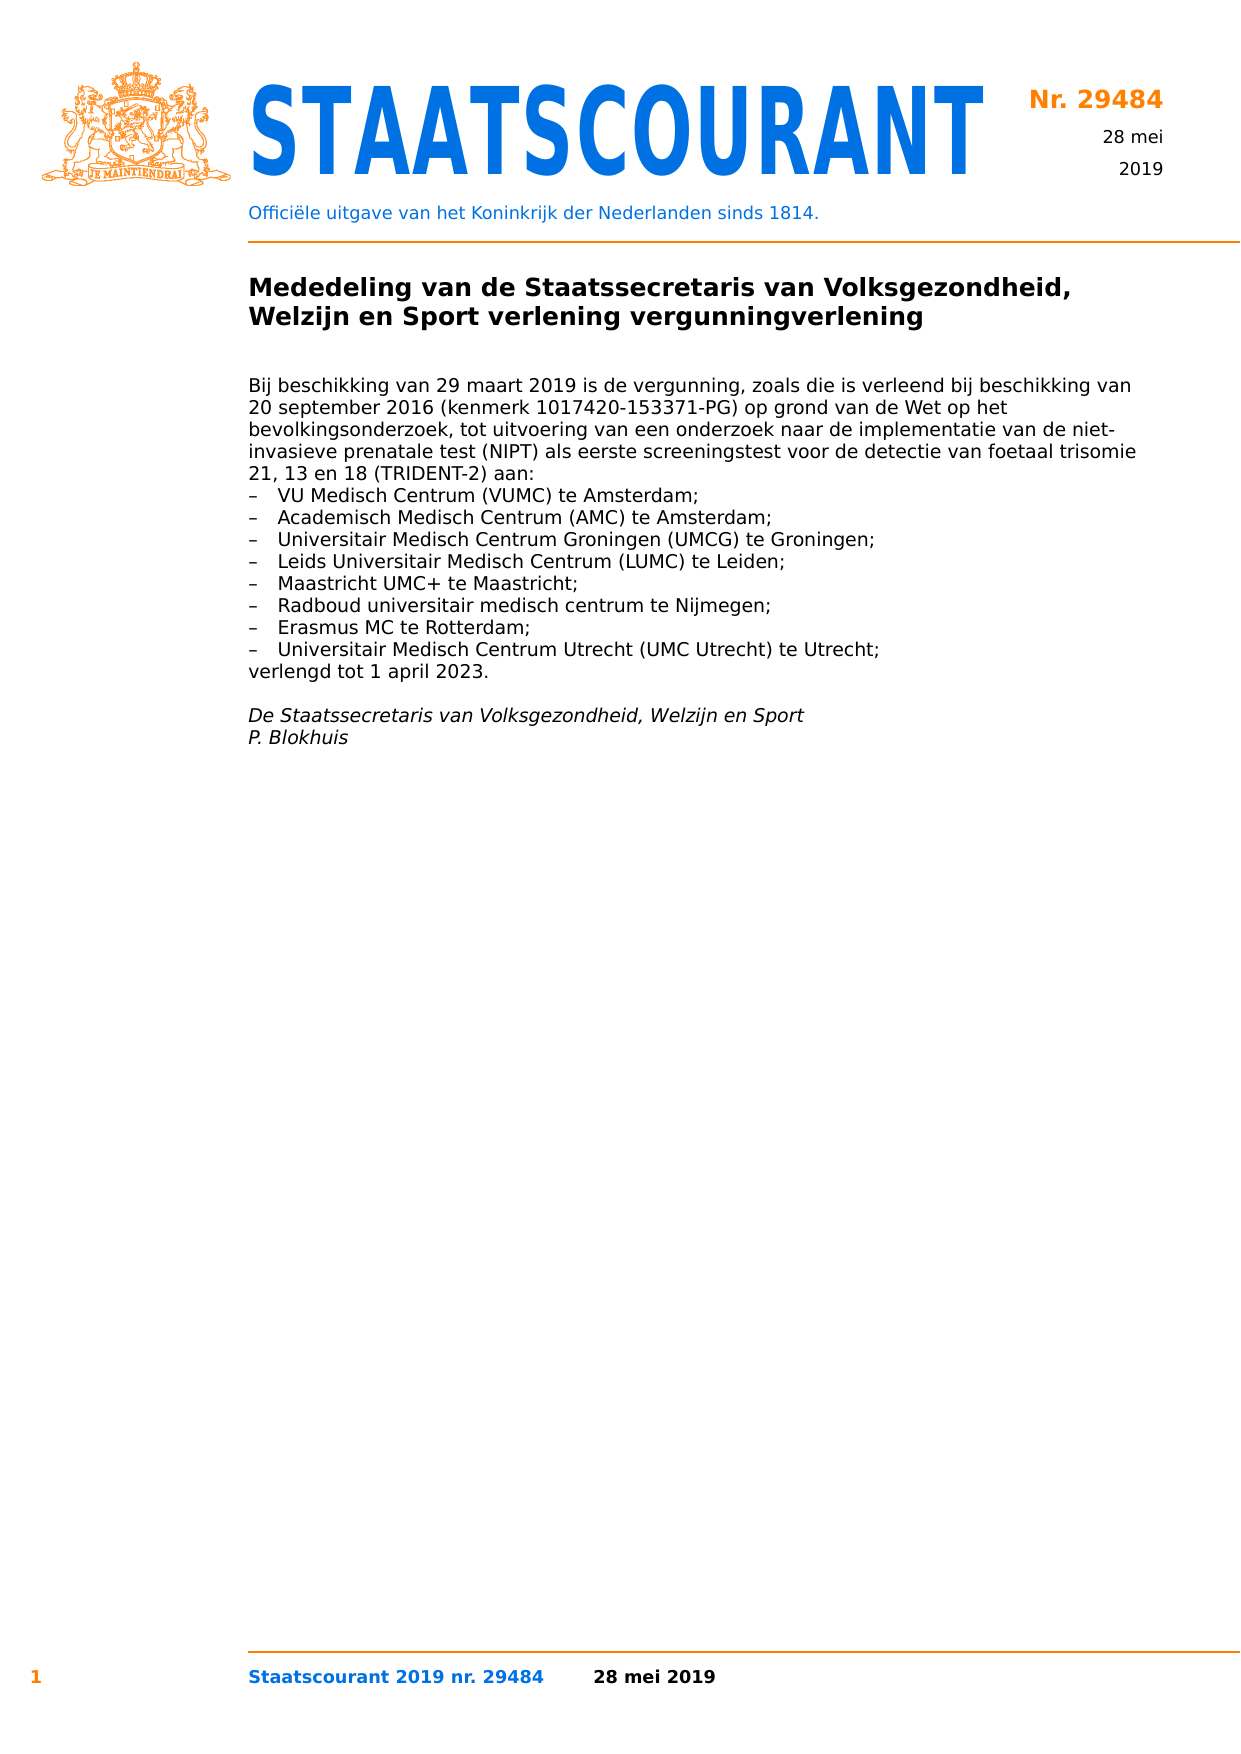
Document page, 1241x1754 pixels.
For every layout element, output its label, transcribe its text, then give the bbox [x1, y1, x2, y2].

text – Leids Universitair Medisch Centrum (LUMC) te Leiden; [248, 551, 1163, 573]
text – VU Medisch Centrum (VUMC) te Amsterdam; [248, 485, 1163, 507]
text – Radboud universitair medisch centrum te Nijmegen; [248, 595, 1163, 617]
text – Maastricht UMC+ te Maastricht; [248, 573, 1163, 595]
text – Universitair Medisch Centrum Groningen (UMCG) te Groningen; [248, 529, 1163, 551]
table_cell Officiële uitgave van het Koninkrijk der Nederlanden sinds 1814. [248, 203, 1240, 241]
text – Universitair Medisch Centrum Utrecht (UMC Utrecht) te Utrecht; [248, 639, 1163, 661]
picture [41, 62, 231, 186]
text De Staatssecretaris van Volksgezondheid, Welzijn en Sport P. Blokhuis [248, 705, 1163, 749]
text verlengd tot 1 april 2023. [248, 661, 1163, 683]
text – Academisch Medisch Centrum (AMC) te Amsterdam; [248, 507, 1163, 529]
table_cell 28 mei [998, 121, 1240, 153]
table_cell 2019 [998, 153, 1240, 203]
subtitle Mededeling van de Staatssecretaris van Volksgezondheid, Welzijn en Sport verlening vergunningverlening [248, 273, 1163, 331]
table_header [25, 62, 248, 241]
table_header STAATSCOURANT [248, 62, 998, 203]
text – Erasmus MC te Rotterdam; [248, 617, 1163, 639]
table_header Nr. 29484 [998, 62, 1240, 121]
text Bij beschikking van 29 maart 2019 is de vergunning, zoals die is verleend bij beschikking van 20 september 2016 (kenmerk 1017420-153371-PG) op grond van de Wet op het bevolkingsonderzoek, tot uitvoering van een onderzoek naar de implementatie van de niet-invasieve prenatale test (NIPT) als eerste screeningstest voor de detectie van foetaal trisomie 21, 13 en 18 (TRIDENT-2) aan: [248, 375, 1163, 485]
